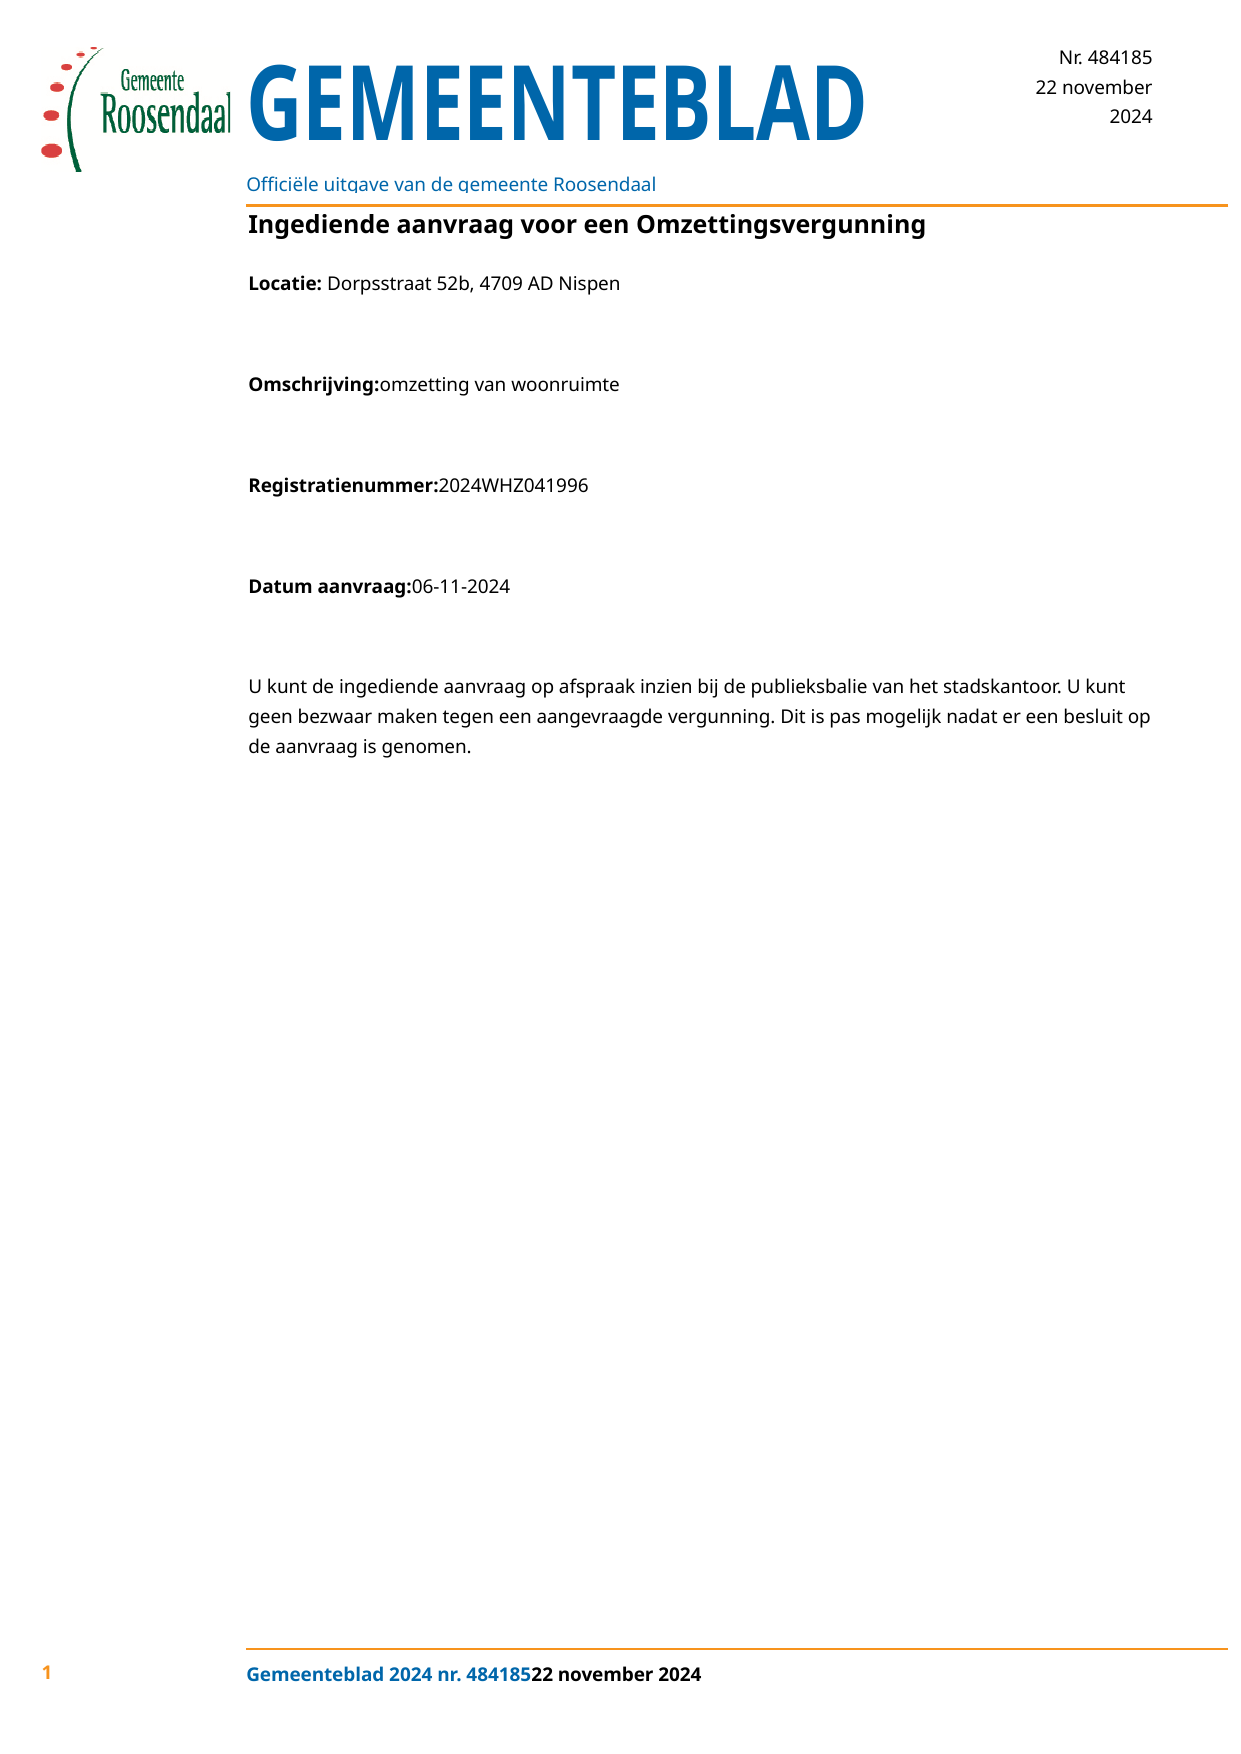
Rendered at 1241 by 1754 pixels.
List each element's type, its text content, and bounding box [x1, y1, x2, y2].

text Locatie: Dorpsstraat 52b, 4709 AD Nispen [248, 270, 1152, 296]
text Omschrijving:omzetting van woonruimte [248, 371, 1152, 397]
text Registratienummer:2024WHZ041996 [248, 472, 1152, 498]
text Ingediende aanvraag voor een Omzettingsvergunning [248, 207, 1152, 241]
text U kunt de ingediende aanvraag op afspraak inzien bij de publieksbalie van het stadskantoor. U kunt geen bezwaar maken tegen een aangevraagde vergunning. Dit is pas mogelijk nadat er een besluit op de aanvraag is genomen. [248, 674, 1152, 758]
picture [41, 47, 231, 172]
text Datum aanvraag:06-11-2024 [248, 573, 1152, 598]
